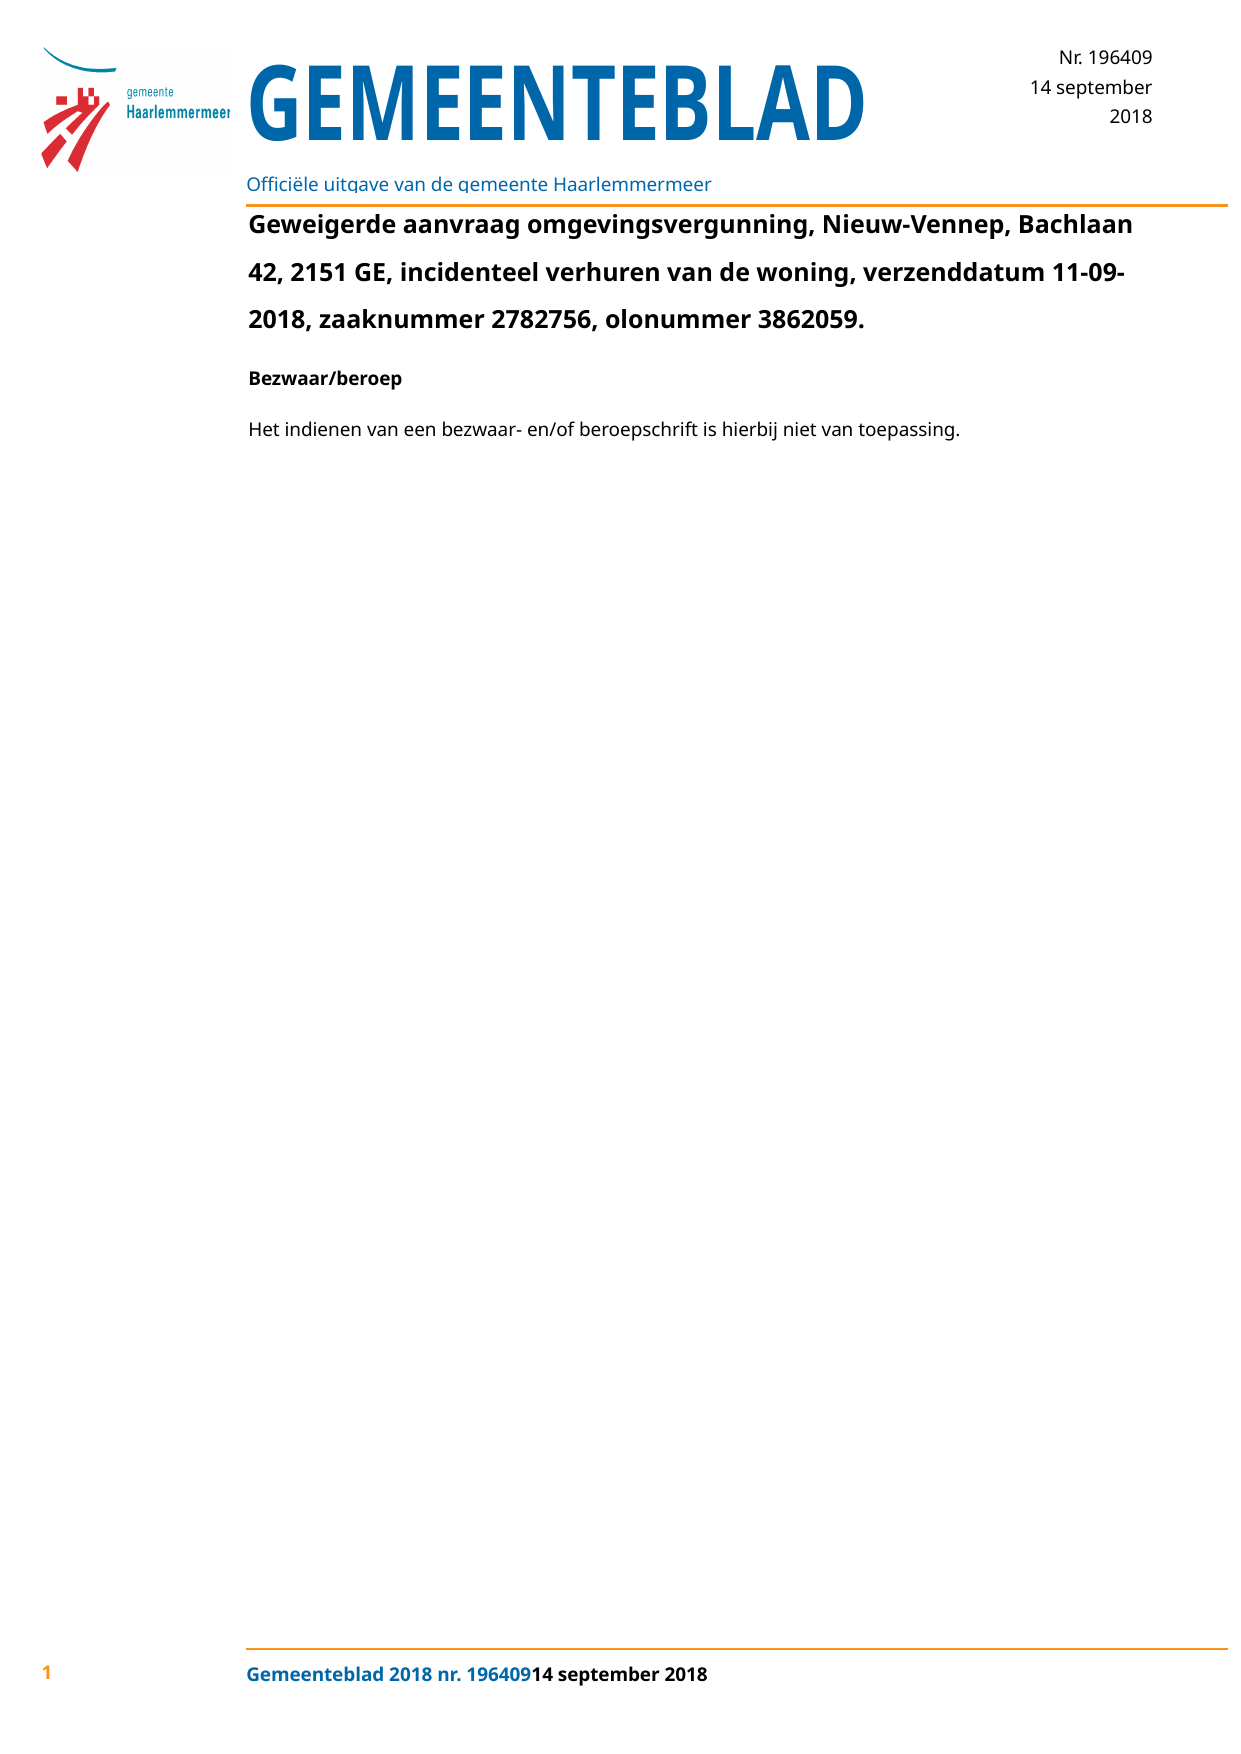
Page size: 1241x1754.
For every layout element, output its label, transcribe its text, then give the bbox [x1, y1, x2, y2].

text Geweigerde aanvraag omgevingsvergunning, Nieuw-Vennep, Bachlaan 42, 2151 GE, incidenteel verhuren van de woning, verzenddatum 11-09-2018, zaaknummer 2782756, olonummer 3862059. [248, 207, 1152, 336]
text Het indienen van een bezwaar- en/of beroepschrift is hierbij niet van toepassing. [248, 416, 1152, 442]
picture [41, 47, 231, 172]
text Bezwaar/beroep [248, 366, 1152, 391]
